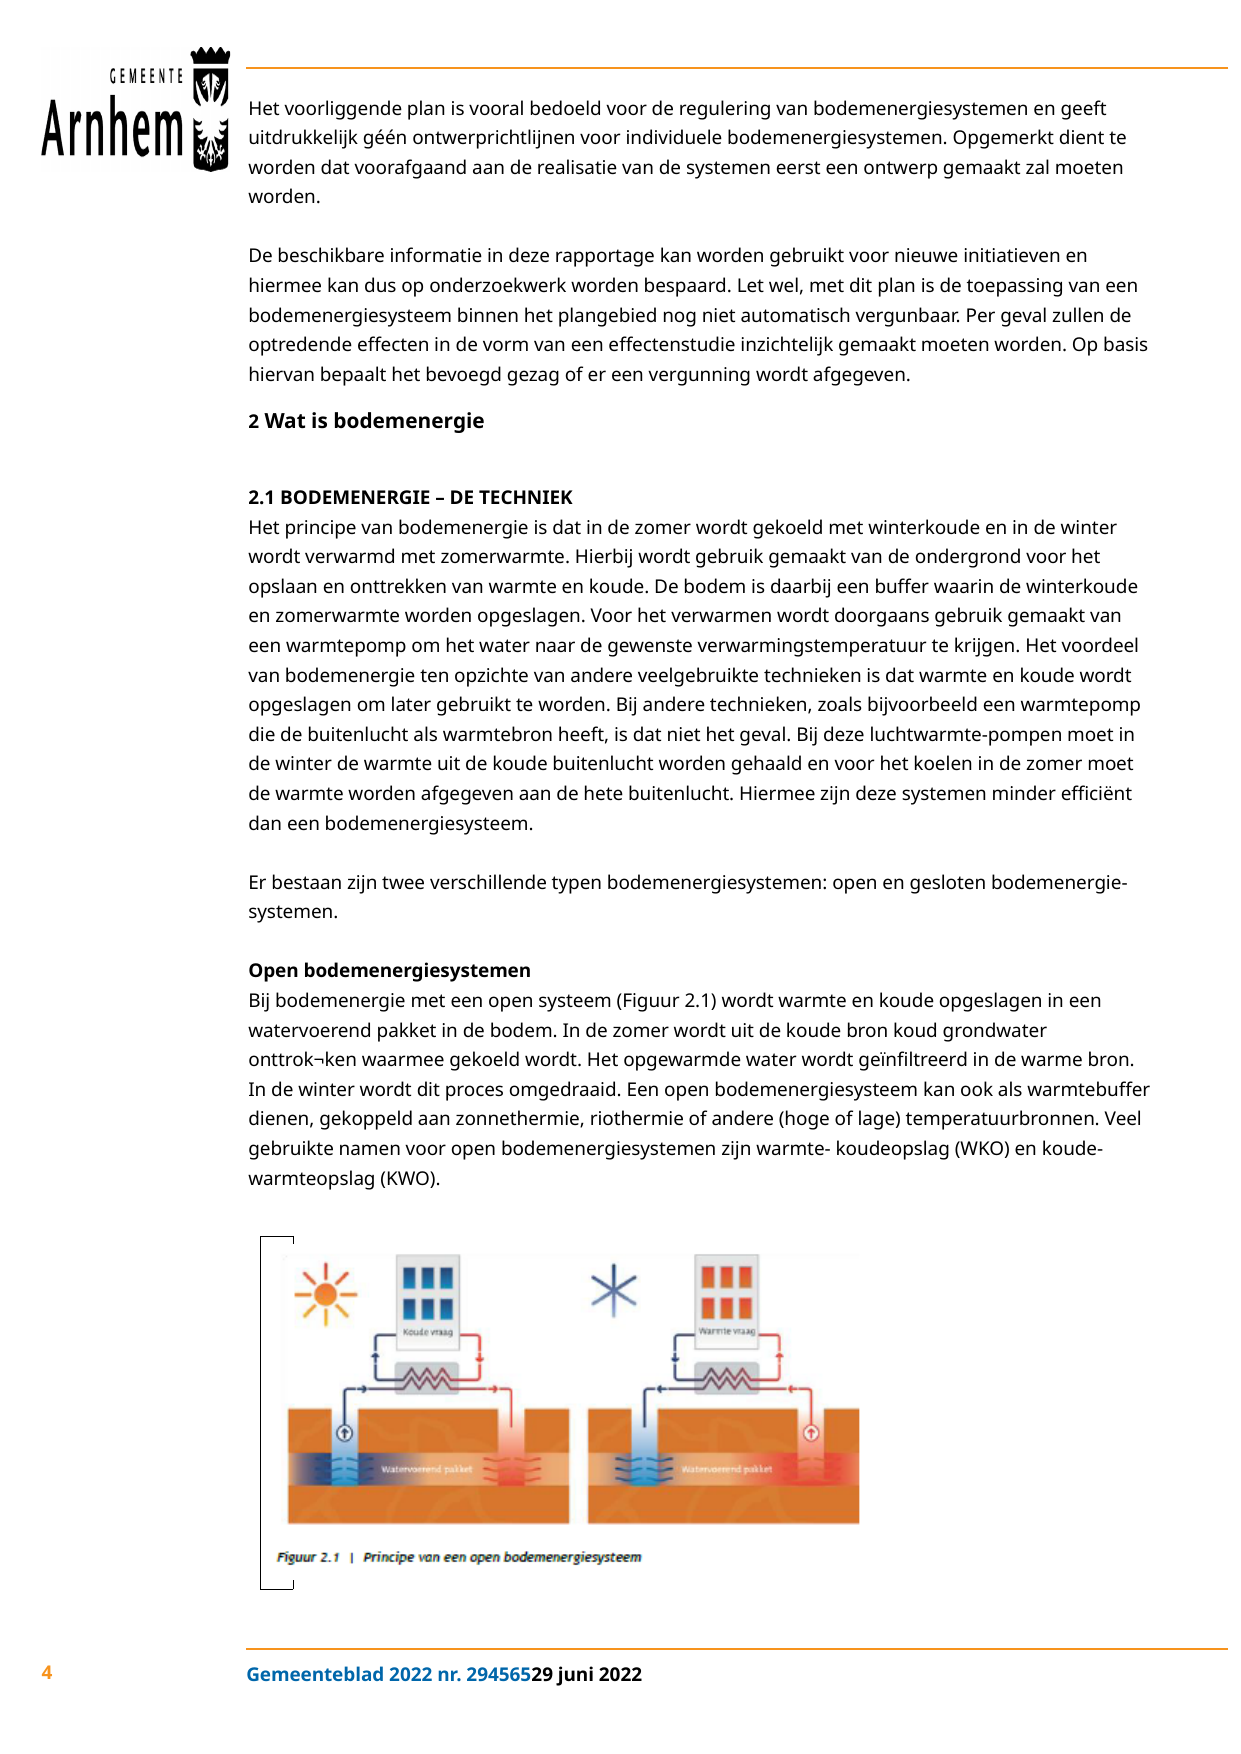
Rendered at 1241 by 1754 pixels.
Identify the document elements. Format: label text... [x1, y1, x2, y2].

text Er bestaan zijn twee verschillende typen bodemenergiesystemen: open en gesloten bodemenergie-systemen. [248, 869, 1152, 924]
text 2.1 BODEMENERGIE – DE TECHNIEK [248, 484, 1152, 510]
picture [268, 1244, 860, 1580]
text 2 Wat is bodemenergie [248, 407, 1152, 435]
picture [41, 47, 231, 172]
text Het principe van bodemenergie is dat in de zomer wordt gekoeld met winterkoude en in de winter wordt verwarmd met zomerwarmte. Hierbij wordt gebruik gemaakt van de ondergrond voor het opslaan en onttrekken van warmte en koude. De bodem is daarbij een buffer waarin de winterkoude en zomerwarmte worden opgeslagen. Voor het verwarmen wordt doorgaans gebruik gemaakt van een warmtepomp om het water naar de gewenste verwarmingstemperatuur te krijgen. Het voordeel van bodemenergie ten opzichte van andere veelgebruikte technieken is dat warmte en koude wordt opgeslagen om later gebruikt te worden. Bij andere technieken, zoals bijvoorbeeld een warmtepomp die de buitenlucht als warmtebron heeft, is dat niet het geval. Bij deze luchtwarmte-pompen moet in de winter de warmte uit de koude buitenlucht worden gehaald en voor het koelen in de zomer moet de warmte worden afgegeven aan de hete buitenlucht. Hiermee zijn deze systemen minder efficiënt dan een bodemenergiesysteem. [248, 514, 1152, 836]
text Het voorliggende plan is vooral bedoeld voor de regulering van bodemenergiesystemen en geeft uitdrukkelijk géén ontwerprichtlijnen voor individuele bodemenergiesystemen. Opgemerkt dient te worden dat voorafgaand aan de realisatie van de systemen eerst een ontwerp gemaakt zal moeten worden. [248, 95, 1152, 209]
text Open bodemenergiesystemen [248, 958, 1152, 983]
text De beschikbare informatie in deze rapportage kan worden gebruikt voor nieuwe initiatieven en hiermee kan dus op onderzoekwerk worden bespaard. Let wel, met dit plan is de toepassing van een bodemenergiesysteem binnen het plangebied nog niet automatisch vergunbaar. Per geval zullen de optredende effecten in de vorm van een effectenstudie inzichtelijk gemaakt moeten worden. Op basis hiervan bepaalt het bevoegd gezag of er een vergunning wordt afgegeven. [248, 243, 1152, 387]
text Bij bodemenergie met een open systeem (Figuur 2.1) wordt warmte en koude opgeslagen in een watervoerend pakket in de bodem. In de zomer wordt uit de koude bron koud grondwater onttrok¬ken waarmee gekoeld wordt. Het opgewarmde water wordt geïnfiltreerd in de warme bron. In de winter wordt dit proces omgedraaid. Een open bodemenergiesysteem kan ook als warmtebuffer dienen, gekoppeld aan zonnethermie, riothermie of andere (hoge of lage) temperatuurbronnen. Veel gebruikte namen voor open bodemenergiesystemen zijn warmte- koudeopslag (WKO) en koude- warmteopslag (KWO). [248, 987, 1152, 1191]
